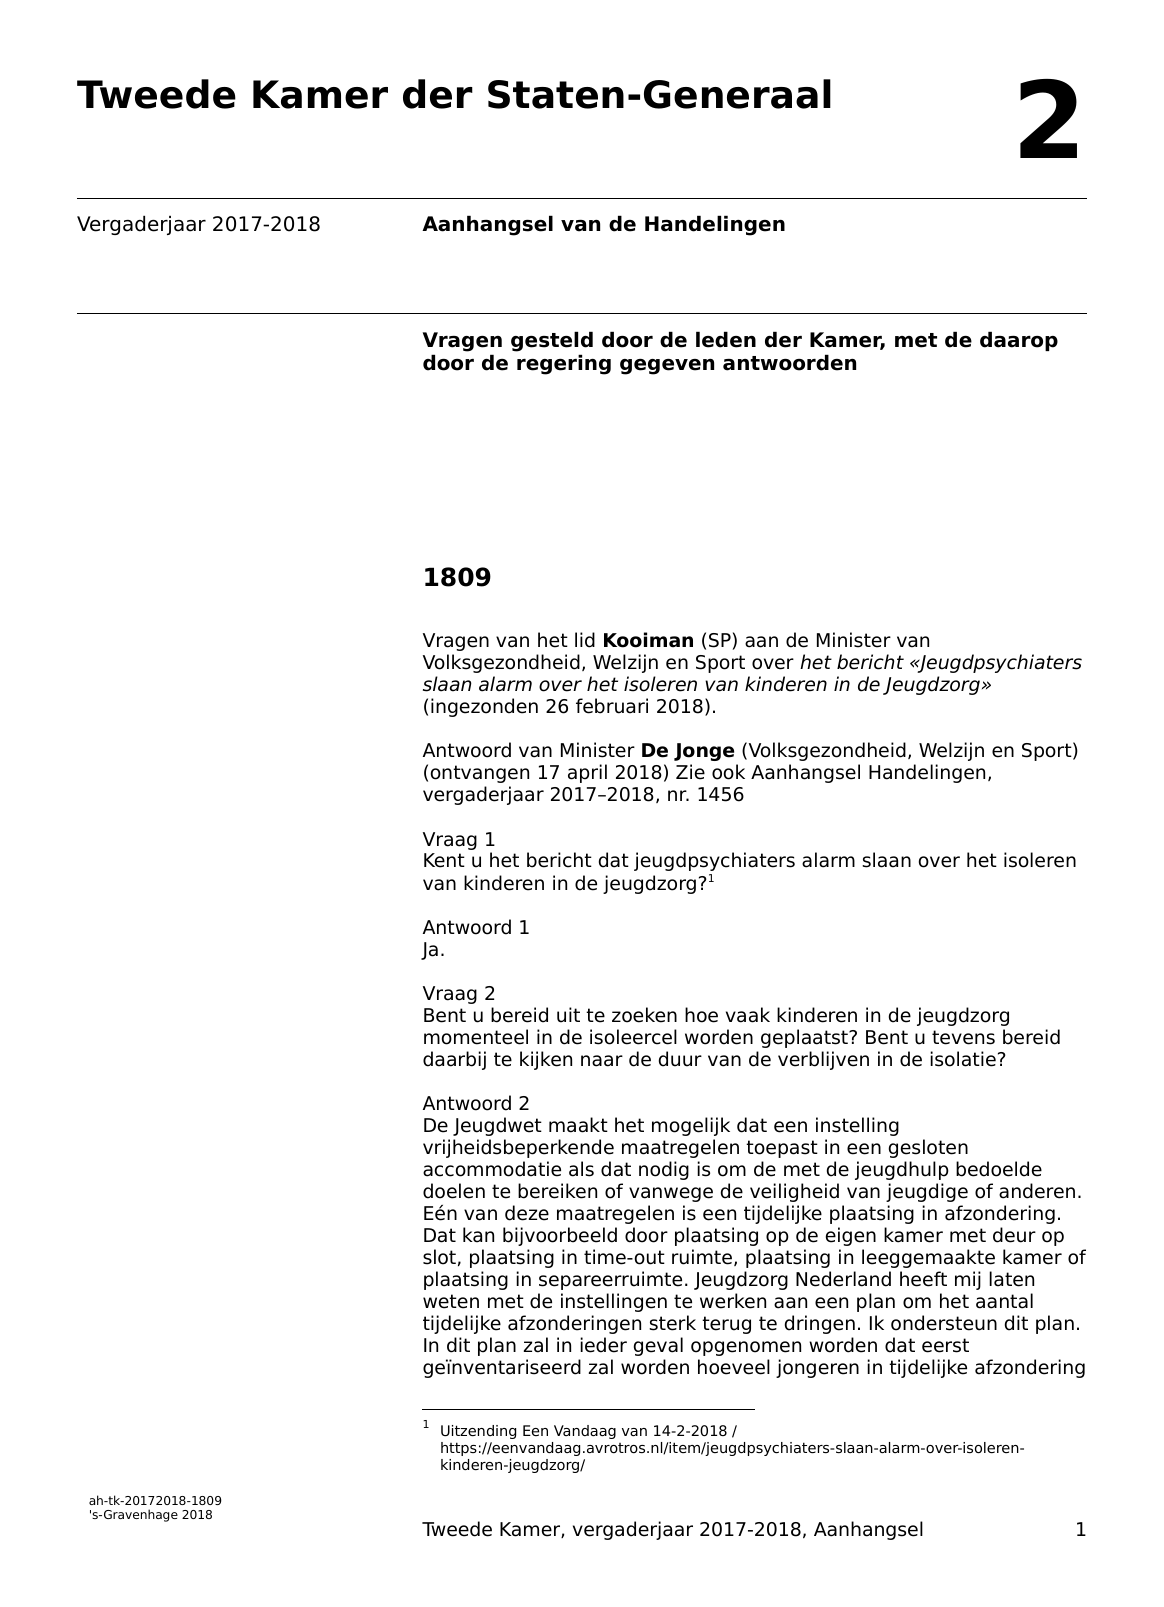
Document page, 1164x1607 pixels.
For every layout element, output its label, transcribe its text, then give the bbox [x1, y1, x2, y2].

text Vraag 2 [422, 983, 1087, 1005]
text ah-tk-20172018-1809 [88, 1494, 323, 1508]
table_cell Vergaderjaar 2017-2018 [77, 199, 422, 313]
text Uitzending Een Vandaag van 14-2-2018 / https://eenvandaag.avrotros.nl/item/jeugdpsychiaters-slaan-alarm-over-isoleren-kinderen-jeugdzorg/ [422, 1418, 1087, 1474]
text Vraag 1 [422, 828, 1087, 850]
text 's-Gravenhage 2018 [88, 1508, 323, 1522]
table_header 2 [886, 59, 1087, 198]
text Vragen van het lid Kooiman (SP) aan de Minister van Volksgezondheid, Welzijn en Sport over het bericht «Jeugdpsychiaters slaan alarm over het isoleren van kinderen in de Jeugdzorg» (ingezonden 26 februari 2018). [422, 630, 1087, 718]
text Antwoord 1 [422, 917, 1087, 938]
table_cell [77, 314, 422, 375]
text Antwoord 2 [422, 1093, 1087, 1115]
text Ja. [422, 938, 1087, 961]
table_cell Aanhangsel van de Handelingen [422, 199, 1087, 313]
table_cell Vragen gesteld door de leden der Kamer, met de daarop door de regering gegeven antwoorden [422, 314, 1087, 375]
text Kent u het bericht dat jeugdpsychiaters alarm slaan over het isoleren van kinderen in de jeugdzorg? [422, 850, 1087, 894]
text De Jeugdwet maakt het mogelijk dat een instelling vrijheidsbeperkende maatregelen toepast in een gesloten accommodatie als dat nodig is om de met de jeugdhulp bedoelde doelen te bereiken of vanwege de veiligheid van jeugdige of anderen. Eén van deze maatregelen is een tijdelijke plaatsing in afzondering. [422, 1115, 1087, 1225]
text Bent u bereid uit te zoeken hoe vaak kinderen in de jeugdzorg momenteel in de isoleercel worden geplaatst? Bent u tevens bereid daarbij te kijken naar de duur van de verblijven in de isolatie? [422, 1005, 1087, 1071]
text Dat kan bijvoorbeeld door plaatsing op de eigen kamer met deur op slot, plaatsing in time-out ruimte, plaatsing in leeggemaakte kamer of plaatsing in separeerruimte. Jeugdzorg Nederland heeft mij laten weten met de instellingen te werken aan een plan om het aantal tijdelijke afzonderingen sterk terug te dringen. Ik ondersteun dit plan. In dit plan zal in ieder geval opgenomen worden dat eerst geïnventariseerd zal worden hoeveel jongeren in tijdelijke afzondering [422, 1225, 1087, 1378]
table_header Tweede Kamer der Staten-Generaal [77, 59, 886, 198]
text Antwoord van Minister De Jonge (Volksgezondheid, Welzijn en Sport) (ontvangen 17 april 2018) Zie ook Aanhangsel Handelingen, vergaderjaar 2017–2018, nr. 1456 [422, 740, 1087, 806]
text 1809 [422, 563, 1087, 592]
